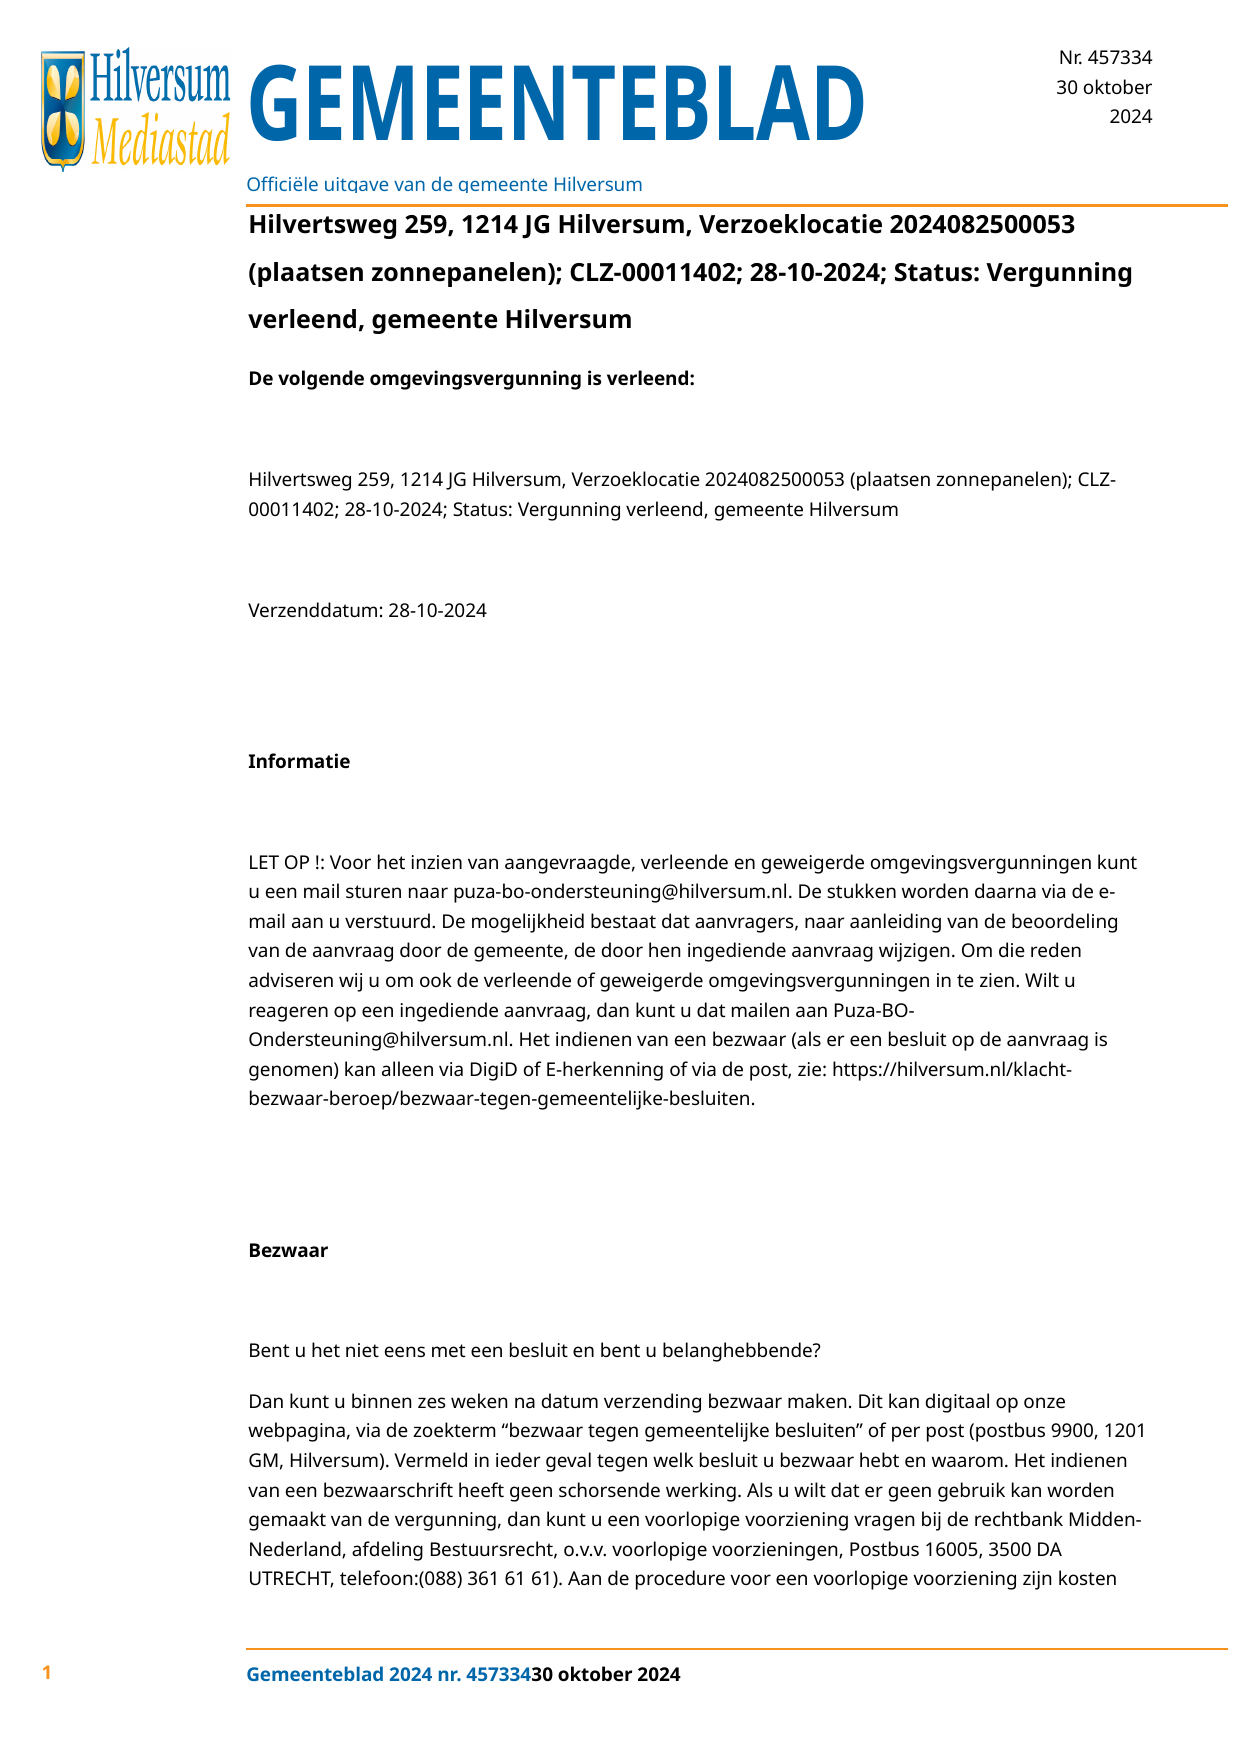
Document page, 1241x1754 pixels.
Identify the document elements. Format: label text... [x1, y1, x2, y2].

text Dan kunt u binnen zes weken na datum verzending bezwaar maken. Dit kan digitaal op onze webpagina, via de zoekterm “bezwaar tegen gemeentelijke besluiten” of per post (postbus 9900, 1201 GM, Hilversum). Vermeld in ieder geval tegen welk besluit u bezwaar hebt en waarom. Het indienen van een bezwaarschrift heeft geen schorsende werking. Als u wilt dat er geen gebruik kan worden gemaakt van de vergunning, dan kunt u een voorlopige voorziening vragen bij de rechtbank Midden-Nederland, afdeling Bestuursrecht, o.v.v. voorlopige voorzieningen, Postbus 16005, 3500 DA UTRECHT, telefoon:(088) 361 61 61). Aan de procedure voor een voorlopige voorziening zijn kosten [248, 1388, 1152, 1591]
text Hilvertsweg 259, 1214 JG Hilversum, Verzoeklocatie 2024082500053 (plaatsen zonnepanelen); CLZ-00011402; 28-10-2024; Status: Vergunning verleend, gemeente Hilversum [248, 207, 1152, 336]
text Verzenddatum: 28-10-2024 [248, 597, 1152, 622]
text LET OP !: Voor het inzien van aangevraagde, verleende en geweigerde omgevingsvergunningen kunt u een mail sturen naar puza-bo-ondersteuning@hilversum.nl. De stukken worden daarna via de e-mail aan u verstuurd. De mogelijkheid bestaat dat aanvragers, naar aanleiding van de beoordeling van de aanvraag door de gemeente, de door hen ingediende aanvraag wijzigen. Om die reden adviseren wij u om ook de verleende of geweigerde omgevingsvergunningen in te zien. Wilt u reageren op een ingediende aanvraag, dan kunt u dat mailen aan Puza-BO-Ondersteuning@hilversum.nl. Het indienen van een bezwaar (als er een besluit op de aanvraag is genomen) kan alleen via DigiD of E-herkenning of via de post, zie: https://hilversum.nl/klacht-bezwaar-beroep/bezwaar-tegen-gemeentelijke-besluiten. [248, 849, 1152, 1111]
picture [41, 47, 231, 172]
text Hilvertsweg 259, 1214 JG Hilversum, Verzoeklocatie 2024082500053 (plaatsen zonnepanelen); CLZ-00011402; 28-10-2024; Status: Vergunning verleend, gemeente Hilversum [248, 466, 1152, 522]
text Bezwaar [248, 1237, 1152, 1262]
text Bent u het niet eens met een besluit en bent u belanghebbende? [248, 1338, 1152, 1363]
text De volgende omgevingsvergunning is verleend: [248, 366, 1152, 391]
text Informatie [248, 748, 1152, 774]
